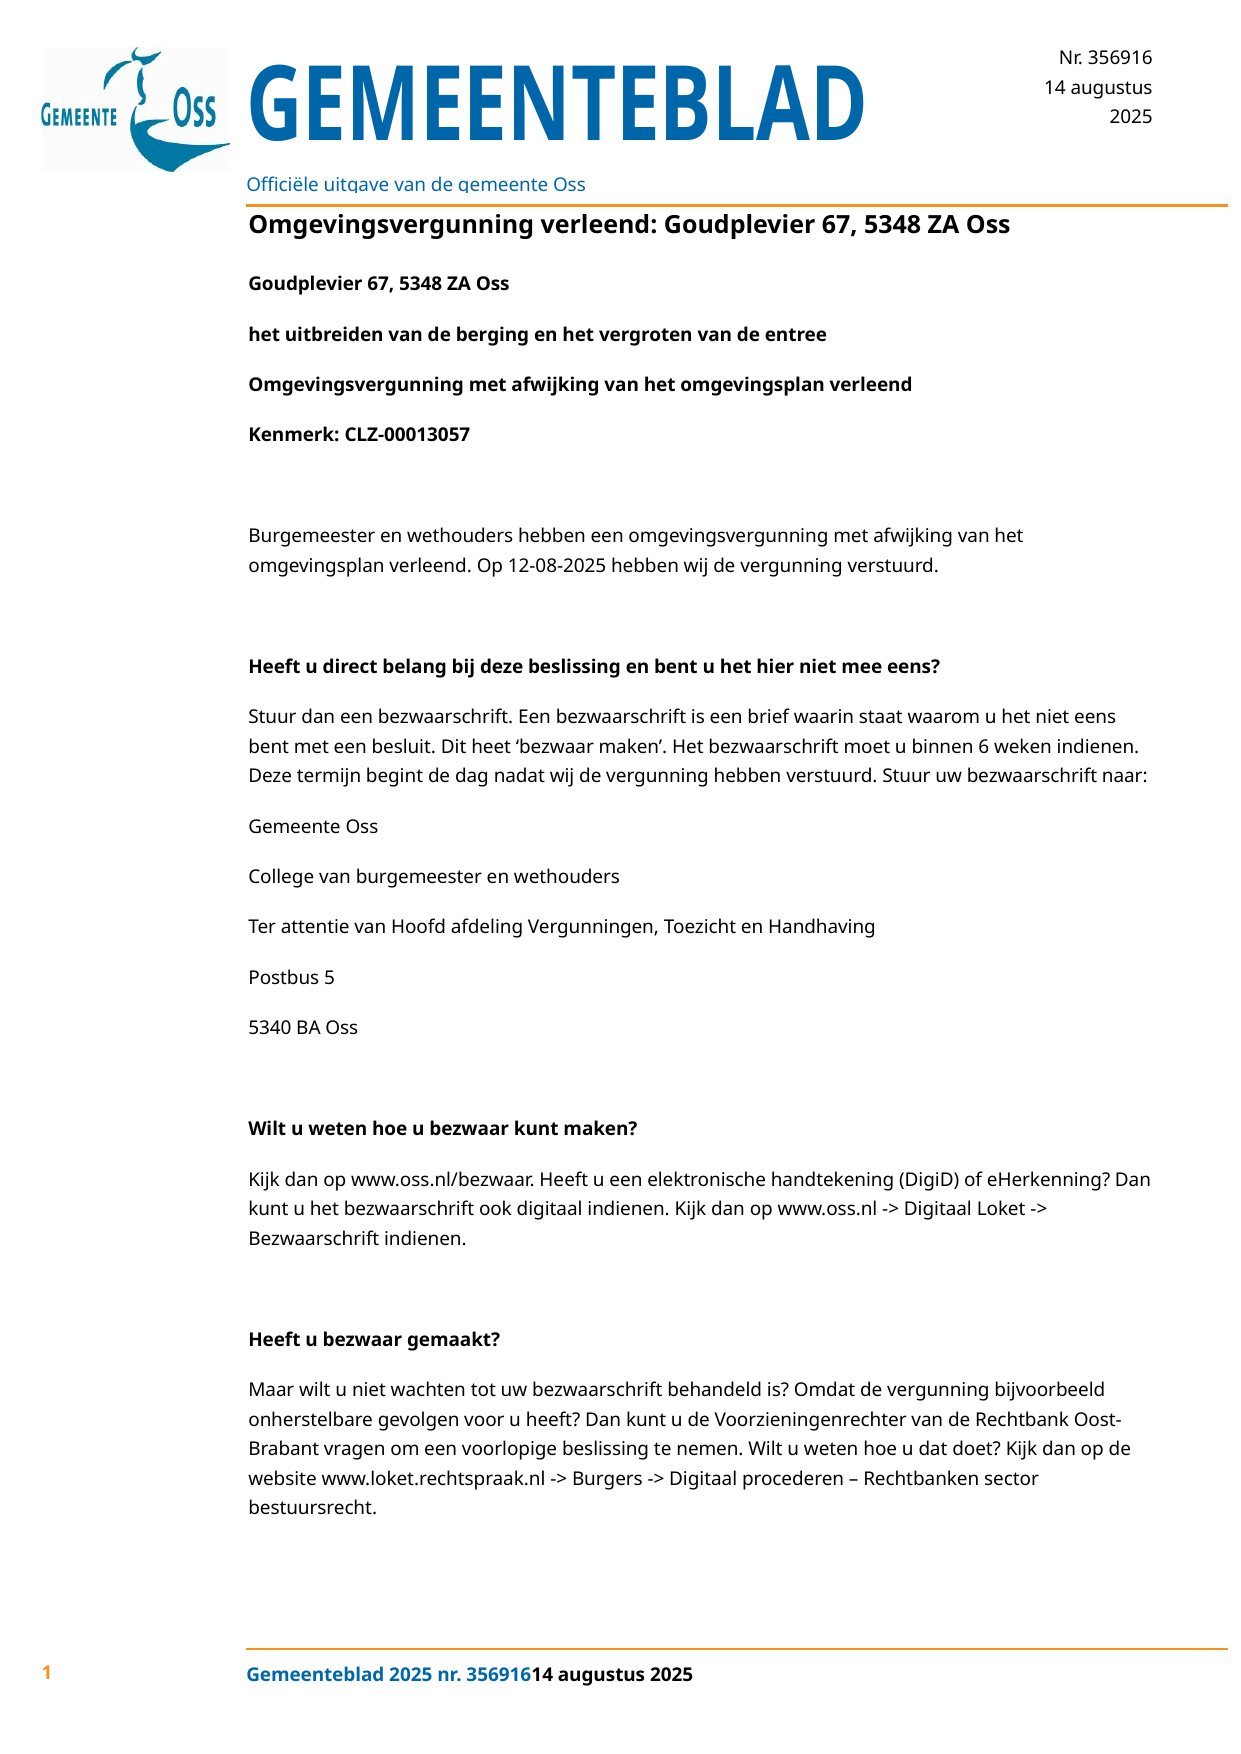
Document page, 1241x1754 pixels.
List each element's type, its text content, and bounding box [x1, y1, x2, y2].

text Omgevingsvergunning met afwijking van het omgevingsplan verleend [248, 371, 1152, 397]
text Burgemeester en wethouders hebben een omgevingsvergunning met afwijking van het omgevingsplan verleend. Op 12-08-2025 hebben wij de vergunning verstuurd. [248, 522, 1152, 578]
text het uitbreiden van de berging en het vergroten van de entree [248, 321, 1152, 346]
text Heeft u direct belang bij deze beslissing en bent u het hier niet mee eens? [248, 653, 1152, 678]
text Omgevingsvergunning verleend: Goudplevier 67, 5348 ZA Oss [248, 207, 1152, 241]
text Stuur dan een bezwaarschrift. Een bezwaarschrift is een brief waarin staat waarom u het niet eens bent met een besluit. Dit heet ‘bezwaar maken’. Het bezwaarschrift moet u binnen 6 weken indienen. Deze termijn begint de dag nadat wij de vergunning hebben verstuurd. Stuur uw bezwaarschrift naar: [248, 703, 1152, 788]
text Maar wilt u niet wachten tot uw bezwaarschrift behandeld is? Omdat de vergunning bijvoorbeeld onherstelbare gevolgen voor u heeft? Dan kunt u de Voorzieningenrechter van de Rechtbank Oost-Brabant vragen om een voorlopige beslissing te nemen. Wilt u weten hoe u dat doet? Kijk dan op de website www.loket.rechtspraak.nl -> Burgers -> Digitaal procederen – Rechtbanken sector bestuursrecht. [248, 1376, 1152, 1520]
text College van burgemeester en wethouders [248, 863, 1152, 889]
text 5340 BA Oss [248, 1014, 1152, 1040]
text Goudplevier 67, 5348 ZA Oss [248, 270, 1152, 296]
text Heeft u bezwaar gemaakt? [248, 1326, 1152, 1351]
text Gemeente Oss [248, 813, 1152, 838]
picture [41, 47, 231, 172]
text Wilt u weten hoe u bezwaar kunt maken? [248, 1115, 1152, 1141]
text Kijk dan op www.oss.nl/bezwaar. Heeft u een elektronische handtekening (DigiD) of eHerkenning? Dan kunt u het bezwaarschrift ook digitaal indienen. Kijk dan op www.oss.nl -> Digitaal Loket -> Bezwaarschrift indienen. [248, 1166, 1152, 1251]
text Kenmerk: CLZ-00013057 [248, 422, 1152, 447]
text Postbus 5 [248, 964, 1152, 990]
text Ter attentie van Hoofd afdeling Vergunningen, Toezicht en Handhaving [248, 914, 1152, 939]
